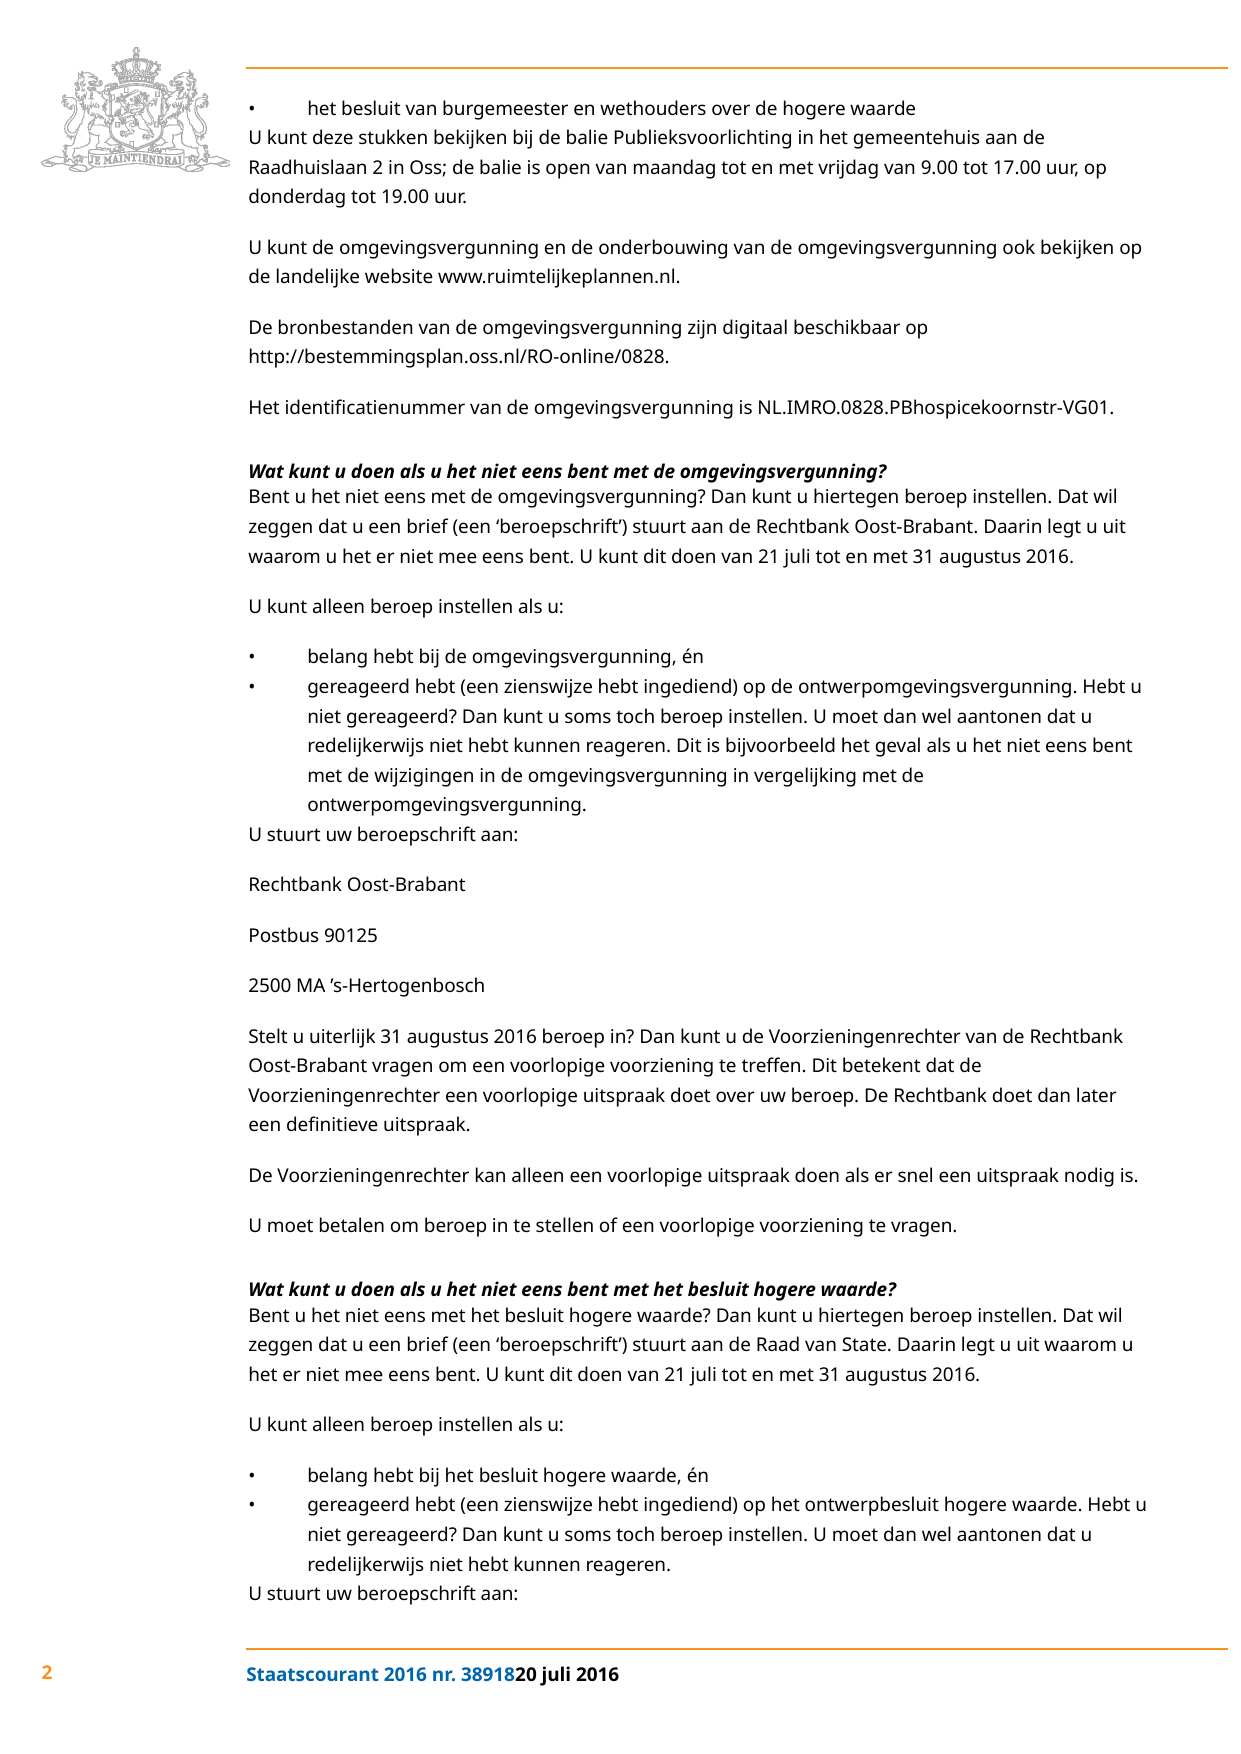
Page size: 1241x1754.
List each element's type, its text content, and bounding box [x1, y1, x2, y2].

text De Voorzieningenrechter kan alleen een voorlopige uitspraak doen als er snel een uitspraak nodig is. [248, 1162, 1152, 1188]
list gereageerd hebt (een zienswijze hebt ingediend) op het ontwerpbesluit hogere waarde. Hebt u niet gereageerd? Dan kunt u soms toch beroep instellen. U moet dan wel aantonen dat u redelijkerwijs niet hebt kunnen reageren. [248, 1492, 1152, 1577]
list het besluit van burgemeester en wethouders over de hogere waarde [248, 95, 1152, 121]
text U moet betalen om beroep in te stellen of een voorlopige voorziening te vragen. [248, 1212, 1152, 1238]
text U kunt de omgevingsvergunning en de onderbouwing van de omgevingsvergunning ook bekijken op de landelijke website www.ruimtelijkeplannen.nl. [248, 234, 1152, 289]
text Bent u het niet eens met de omgevingsvergunning? Dan kunt u hiertegen beroep instellen. Dat wil zeggen dat u een brief (een ‘beroepschrift’) stuurt aan de Rechtbank Oost-Brabant. Daarin legt u uit waarom u het er niet mee eens bent. U kunt dit doen van 21 juli tot en met 31 augustus 2016. [248, 484, 1152, 568]
text U kunt alleen beroep instellen als u: [248, 1412, 1152, 1437]
text Wat kunt u doen als u het niet eens bent met de omgevingsvergunning? [248, 458, 1152, 484]
text Bent u het niet eens met het besluit hogere waarde? Dan kunt u hiertegen beroep instellen. Dat wil zeggen dat u een brief (een ‘beroepschrift’) stuurt aan de Raad van State. Daarin legt u uit waarom u het er niet mee eens bent. U kunt dit doen van 21 juli tot en met 31 augustus 2016. [248, 1302, 1152, 1387]
list belang hebt bij het besluit hogere waarde, én [248, 1462, 1152, 1488]
text U stuurt uw beroepschrift aan: [248, 821, 1152, 847]
text U kunt deze stukken bekijken bij de balie Publieksvoorlichting in het gemeentehuis aan de Raadhuislaan 2 in Oss; de balie is open van maandag tot en met vrijdag van 9.00 tot 17.00 uur, op donderdag tot 19.00 uur. [248, 124, 1152, 209]
text Postbus 90125 [248, 922, 1152, 948]
text U stuurt uw beroepschrift aan: [248, 1580, 1152, 1606]
text De bronbestanden van de omgevingsvergunning zijn digitaal beschikbaar op http://bestemmingsplan.oss.nl/RO-online/0828. [248, 314, 1152, 369]
text U kunt alleen beroep instellen als u: [248, 593, 1152, 619]
text 2500 MA ’s-Hertogenbosch [248, 972, 1152, 998]
text Wat kunt u doen als u het niet eens bent met het besluit hogere waarde? [248, 1276, 1152, 1302]
text Het identificatienummer van de omgevingsvergunning is NL.IMRO.0828.PBhospicekoornstr-VG01. [248, 394, 1152, 420]
picture [41, 47, 231, 172]
text Rechtbank Oost-Brabant [248, 872, 1152, 897]
text Stelt u uiterlijk 31 augustus 2016 beroep in? Dan kunt u de Voorzieningenrechter van de Rechtbank Oost-Brabant vragen om een voorlopige voorziening te treffen. Dit betekent dat de Voorzieningenrechter een voorlopige uitspraak doet over uw beroep. De Rechtbank doet dan later een definitieve uitspraak. [248, 1023, 1152, 1137]
list belang hebt bij de omgevingsvergunning, én [248, 644, 1152, 669]
list gereageerd hebt (een zienswijze hebt ingediend) op de ontwerpomgevingsvergunning. Hebt u niet gereageerd? Dan kunt u soms toch beroep instellen. U moet dan wel aantonen dat u redelijkerwijs niet hebt kunnen reageren. Dit is bijvoorbeeld het geval als u het niet eens bent met de wijzigingen in de omgevingsvergunning in vergelijking met de ontwerpomgevingsvergunning. [248, 673, 1152, 817]
